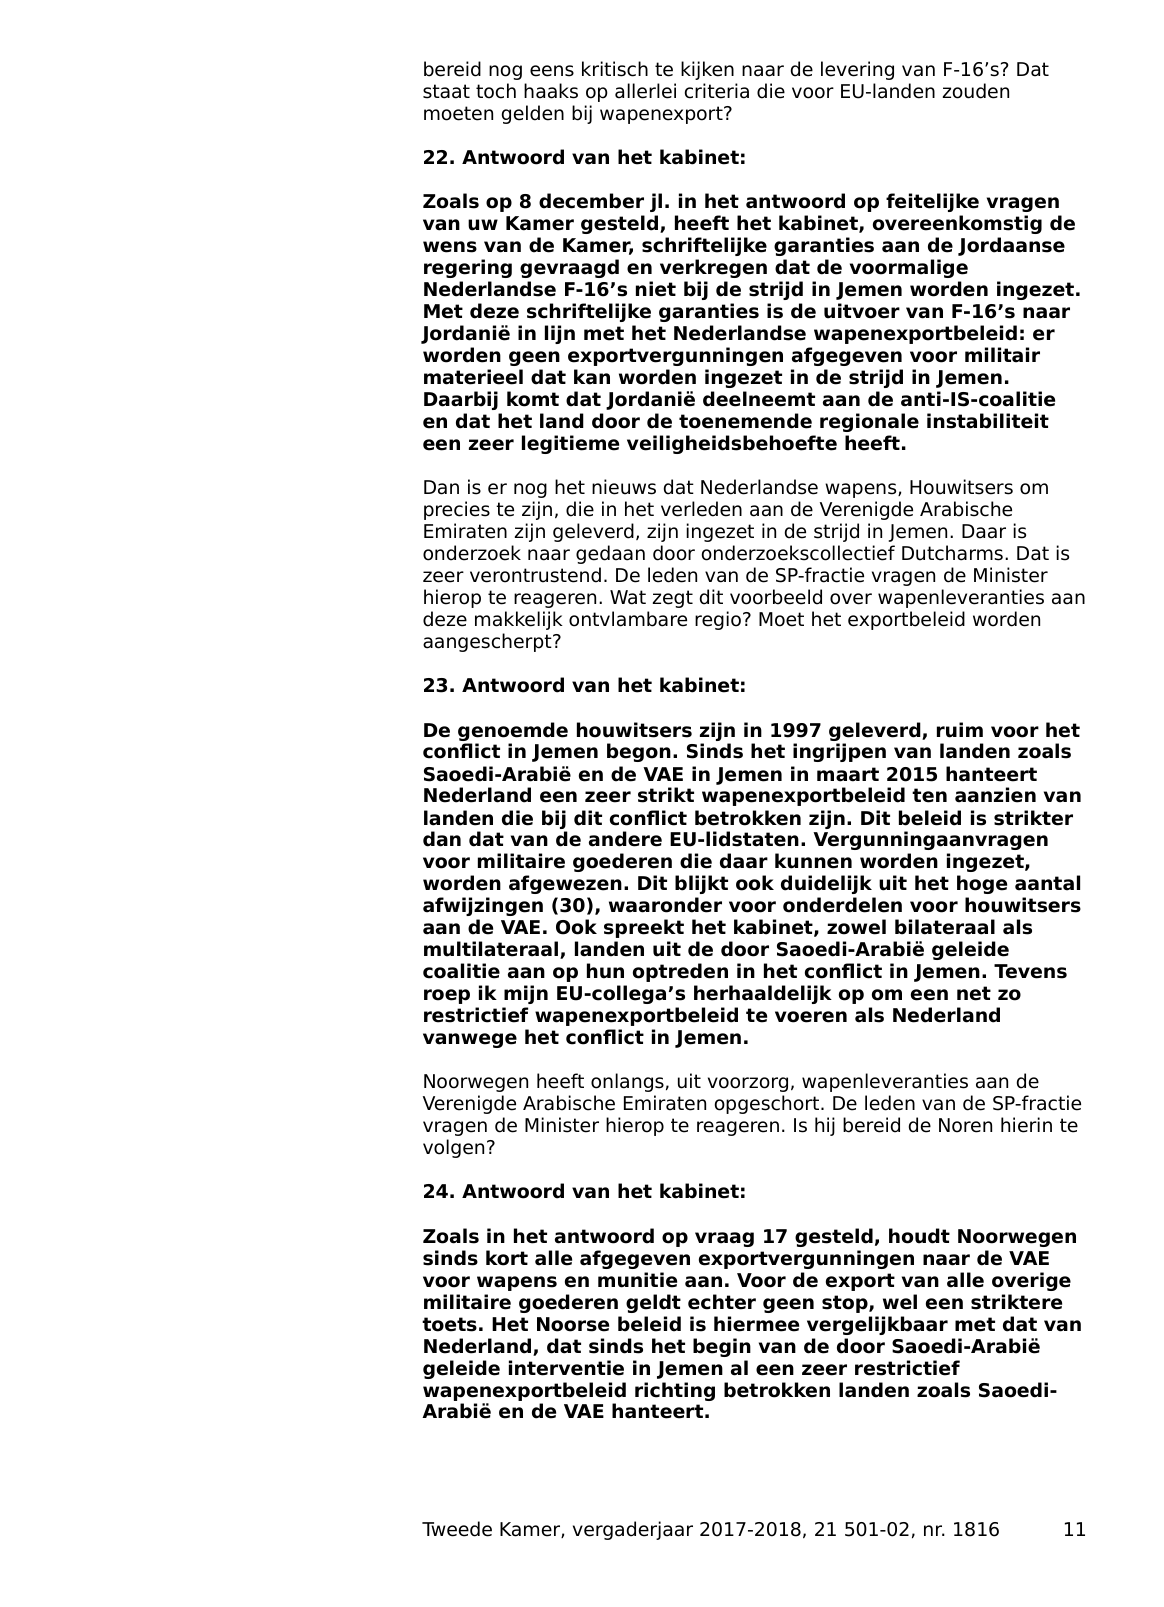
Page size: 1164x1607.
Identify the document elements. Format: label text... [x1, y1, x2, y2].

text 22. Antwoord van het kabinet: [422, 147, 1087, 169]
text 24. Antwoord van het kabinet: [422, 1181, 1087, 1203]
text Zoals op 8 december jl. in het antwoord op feitelijke vragen van uw Kamer gesteld, heeft het kabinet, overeenkomstig de wens van de Kamer, schriftelijke garanties aan de Jordaanse regering gevraagd en verkregen dat de voormalige Nederlandse F-16’s niet bij de strijd in Jemen worden ingezet. Met deze schriftelijke garanties is de uitvoer van F-16’s naar Jordanië in lijn met het Nederlandse wapenexportbeleid: er worden geen exportvergunningen afgegeven voor militair materieel dat kan worden ingezet in de strijd in Jemen. Daarbij komt dat Jordanië deelneemt aan de anti-IS-coalitie en dat het land door de toenemende regionale instabiliteit een zeer legitieme veiligheidsbehoefte heeft. [422, 191, 1087, 455]
text bereid nog eens kritisch te kijken naar de levering van F-16’s? Dat staat toch haaks op allerlei criteria die voor EU-landen zouden moeten gelden bij wapenexport? [422, 59, 1087, 125]
text Dan is er nog het nieuws dat Nederlandse wapens, Houwitsers om precies te zijn, die in het verleden aan de Verenigde Arabische Emiraten zijn geleverd, zijn ingezet in de strijd in Jemen. Daar is onderzoek naar gedaan door onderzoekscollectief Dutcharms. Dat is zeer verontrustend. De leden van de SP-fractie vragen de Minister hierop te reageren. Wat zegt dit voorbeeld over wapenleveranties aan deze makkelijk ontvlambare regio? Moet het exportbeleid worden aangescherpt? [422, 477, 1087, 653]
text Noorwegen heeft onlangs, uit voorzorg, wapenleveranties aan de Verenigde Arabische Emiraten opgeschort. De leden van de SP-fractie vragen de Minister hierop te reageren. Is hij bereid de Noren hierin te volgen? [422, 1071, 1087, 1159]
text 23. Antwoord van het kabinet: [422, 675, 1087, 697]
text De genoemde houwitsers zijn in 1997 geleverd, ruim voor het conflict in Jemen begon. Sinds het ingrijpen van landen zoals Saoedi-Arabië en de VAE in Jemen in maart 2015 hanteert Nederland een zeer strikt wapenexportbeleid ten aanzien van landen die bij dit conflict betrokken zijn. Dit beleid is strikter dan dat van de andere EU-lidstaten. Vergunningaanvragen voor militaire goederen die daar kunnen worden ingezet, worden afgewezen. Dit blijkt ook duidelijk uit het hoge aantal afwijzingen (30), waaronder voor onderdelen voor houwitsers aan de VAE. Ook spreekt het kabinet, zowel bilateraal als multilateraal, landen uit de door Saoedi-Arabië geleide coalitie aan op hun optreden in het conflict in Jemen. Tevens roep ik mijn EU-collega’s herhaaldelijk op om een net zo restrictief wapenexportbeleid te voeren als Nederland vanwege het conflict in Jemen. [422, 719, 1087, 1049]
text Zoals in het antwoord op vraag 17 gesteld, houdt Noorwegen sinds kort alle afgegeven exportvergunningen naar de VAE voor wapens en munitie aan. Voor de export van alle overige militaire goederen geldt echter geen stop, wel een striktere toets. Het Noorse beleid is hiermee vergelijkbaar met dat van Nederland, dat sinds het begin van de door Saoedi-Arabië geleide interventie in Jemen al een zeer restrictief wapenexportbeleid richting betrokken landen zoals Saoedi-Arabië en de VAE hanteert. [422, 1226, 1087, 1423]
